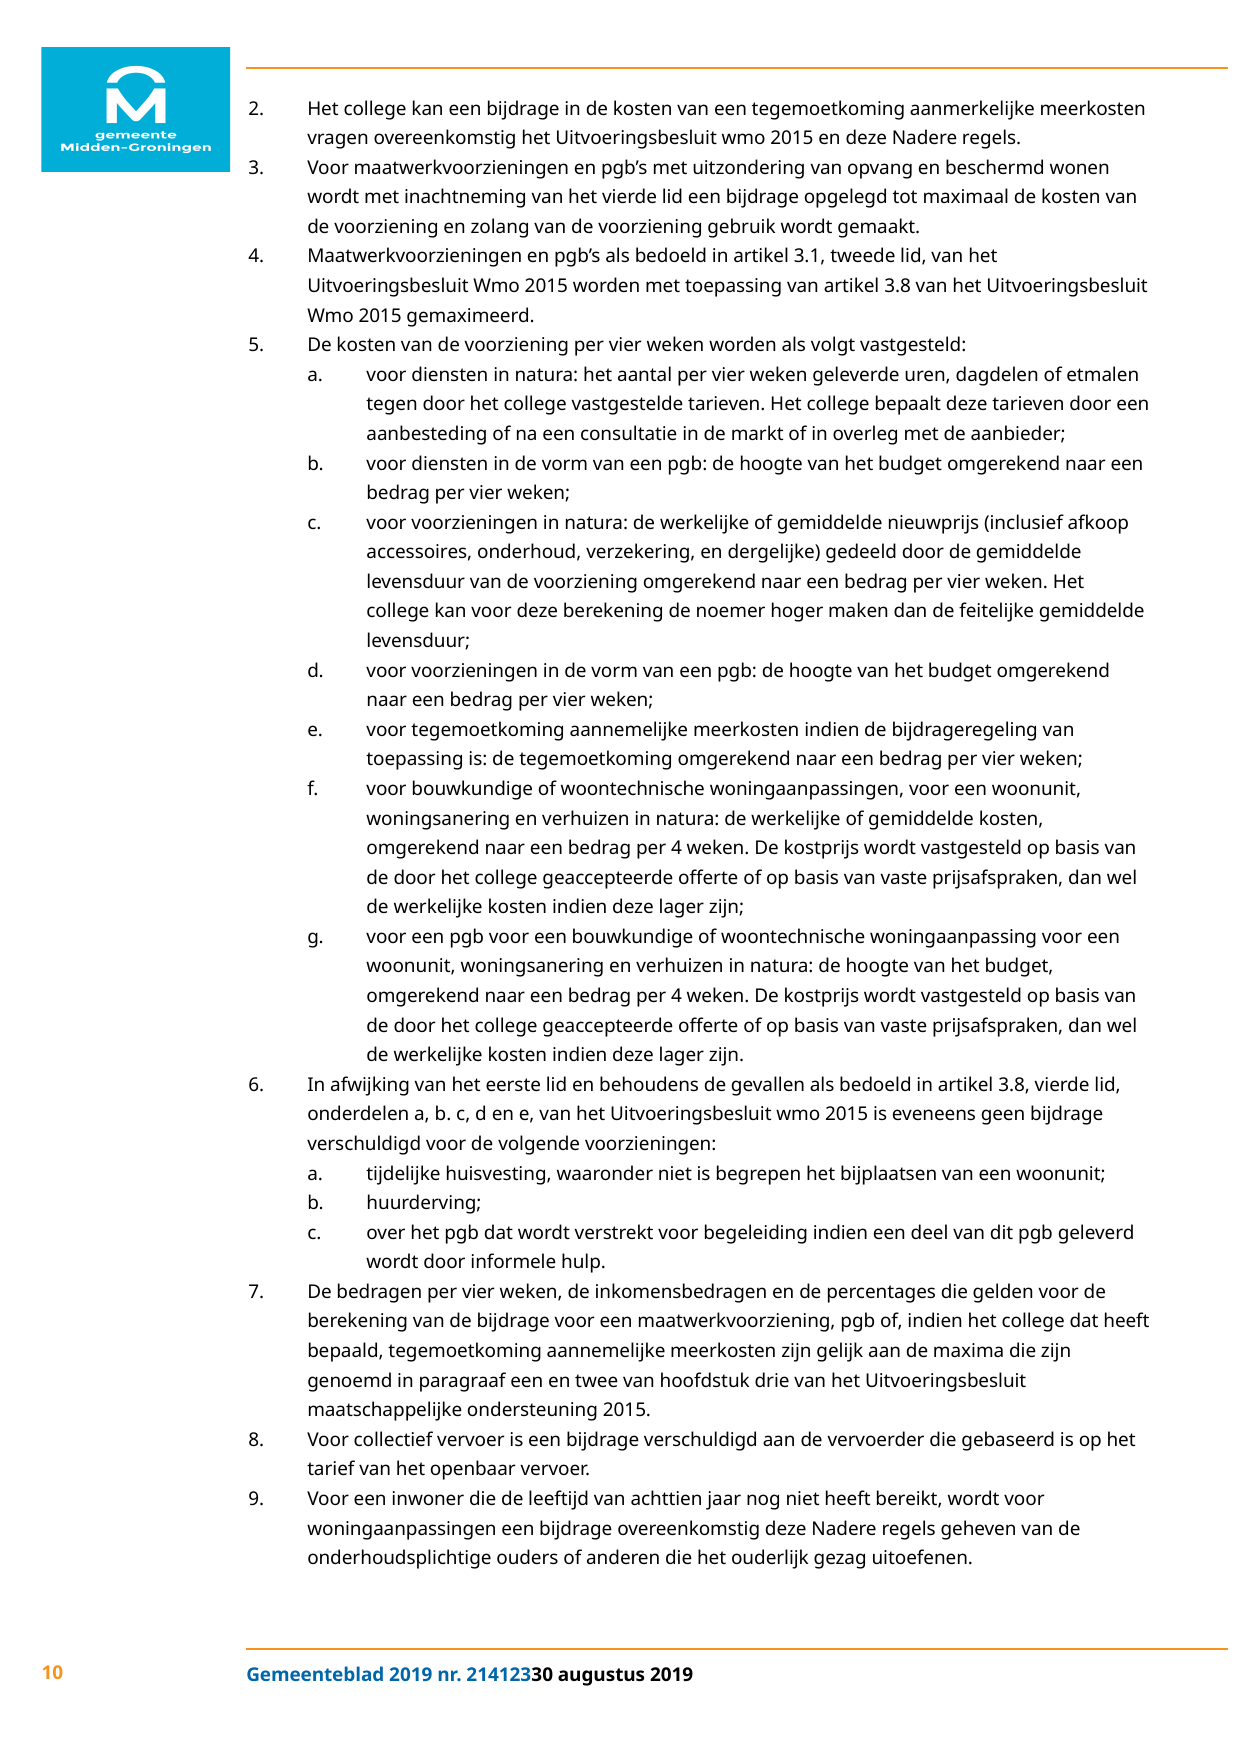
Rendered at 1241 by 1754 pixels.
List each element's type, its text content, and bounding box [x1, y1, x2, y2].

list Voor een inwoner die de leeftijd van achttien jaar nog niet heeft bereikt, wordt voor woningaanpassingen een bijdrage overeenkomstig deze Nadere regels geheven van de onderhoudsplichtige ouders of anderen die het ouderlijk gezag uitoefenen. [248, 1485, 1152, 1570]
list Het college kan een bijdrage in de kosten van een tegemoetkoming aanmerkelijke meerkosten vragen overeenkomstig het Uitvoeringsbesluit wmo 2015 en deze Nadere regels. [248, 95, 1152, 150]
list voor tegemoetkoming aannemelijke meerkosten indien de bijdrageregeling van toepassing is: de tegemoetkoming omgerekend naar een bedrag per vier weken; [307, 716, 1152, 771]
list voor bouwkundige of woontechnische woningaanpassingen, voor een woonunit, woningsanering en verhuizen in natura: de werkelijke of gemiddelde kosten, omgerekend naar een bedrag per 4 weken. De kostprijs wordt vastgesteld op basis van de door het college geaccepteerde offerte of op basis van vaste prijsafspraken, dan wel de werkelijke kosten indien deze lager zijn; [307, 775, 1152, 919]
list huurderving; [307, 1189, 1152, 1215]
list voor diensten in natura: het aantal per vier weken geleverde uren, dagdelen of etmalen tegen door het college vastgestelde tarieven. Het college bepaalt deze tarieven door een aanbesteding of na een consultatie in de markt of in overleg met de aanbieder; [307, 361, 1152, 446]
list Voor collectief vervoer is een bijdrage verschuldigd aan de vervoerder die gebaseerd is op het tarief van het openbaar vervoer. [248, 1426, 1152, 1481]
list Voor maatwerkvoorzieningen en pgb’s met uitzondering van opvang en beschermd wonen wordt met inachtneming van het vierde lid een bijdrage opgelegd tot maximaal de kosten van de voorziening en zolang van de voorziening gebruik wordt gemaakt. [248, 154, 1152, 239]
list In afwijking van het eerste lid en behoudens de gevallen als bedoeld in artikel 3.8, vierde lid, onderdelen a, b. c, d en e, van het Uitvoeringsbesluit wmo 2015 is eveneens geen bijdrage verschuldigd voor de volgende voorzieningen: [248, 1071, 1152, 1156]
list tijdelijke huisvesting, waaronder niet is begrepen het bijplaatsen van een woonunit; [307, 1160, 1152, 1186]
list De bedragen per vier weken, de inkomensbedragen en de percentages die gelden voor de berekening van de bijdrage voor een maatwerkvoorziening, pgb of, indien het college dat heeft bepaald, tegemoetkoming aannemelijke meerkosten zijn gelijk aan de maxima die zijn genoemd in paragraaf een en twee van hoofdstuk drie van het Uitvoeringsbesluit maatschappelijke ondersteuning 2015. [248, 1278, 1152, 1422]
list Maatwerkvoorzieningen en pgb’s als bedoeld in artikel 3.1, tweede lid, van het Uitvoeringsbesluit Wmo 2015 worden met toepassing van artikel 3.8 van het Uitvoeringsbesluit Wmo 2015 gemaximeerd. [248, 243, 1152, 328]
list voor voorzieningen in natura: de werkelijke of gemiddelde nieuwprijs (inclusief afkoop accessoires, onderhoud, verzekering, en dergelijke) gedeeld door de gemiddelde levensduur van de voorziening omgerekend naar een bedrag per vier weken. Het college kan voor deze berekening de noemer hoger maken dan de feitelijke gemiddelde levensduur; [307, 509, 1152, 653]
picture [108, 66, 164, 82]
picture [107, 89, 165, 122]
list voor voorzieningen in de vorm van een pgb: de hoogte van het budget omgerekend naar een bedrag per vier weken; [307, 657, 1152, 712]
list voor diensten in de vorm van een pgb: de hoogte van het budget omgerekend naar een bedrag per vier weken; [307, 450, 1152, 505]
list De kosten van de voorziening per vier weken worden als volgt vastgesteld: [248, 331, 1152, 357]
picture [184, 146, 190, 153]
list voor een pgb voor een bouwkundige of woontechnische woningaanpassing voor een woonunit, woningsanering en verhuizen in natura: de hoogte van het budget, omgerekend naar een bedrag per 4 weken. De kostprijs wordt vastgesteld op basis van de door het college geaccepteerde offerte of op basis van vaste prijsafspraken, dan wel de werkelijke kosten indien deze lager zijn. [307, 923, 1152, 1067]
list over het pgb dat wordt verstrekt voor begeleiding indien een deel van dit pgb geleverd wordt door informele hulp. [307, 1219, 1152, 1274]
